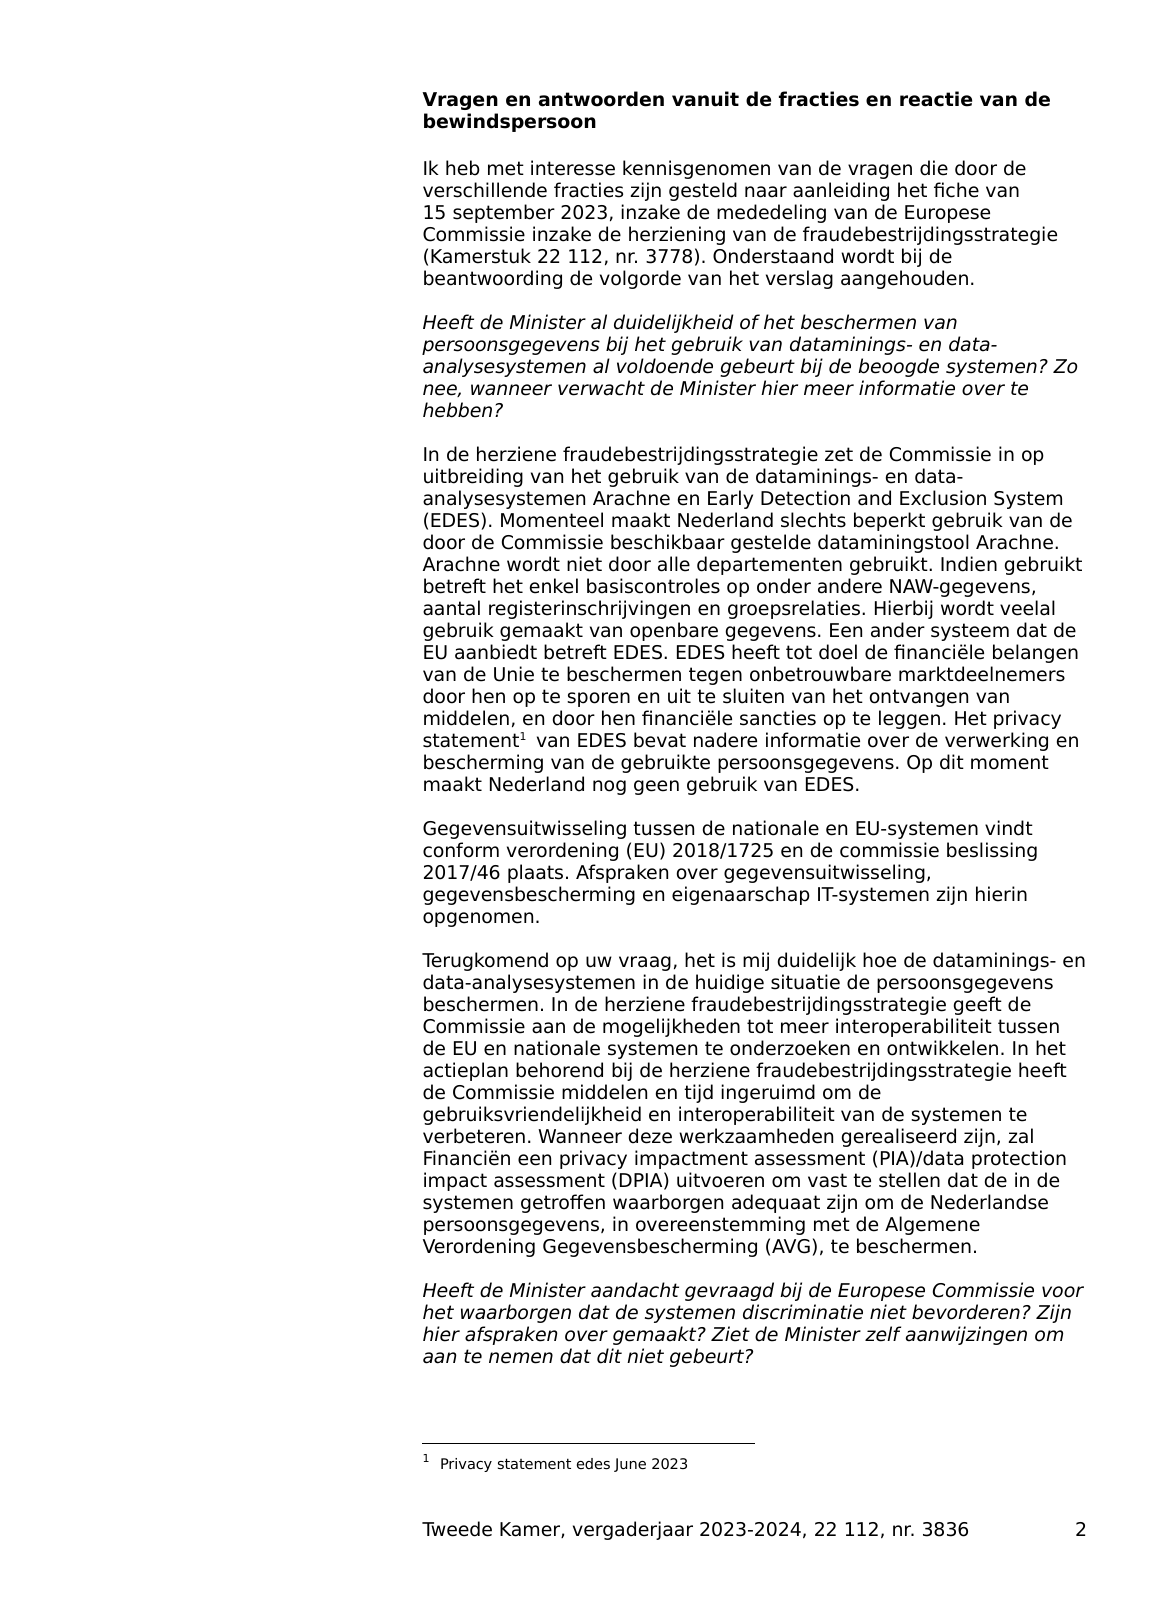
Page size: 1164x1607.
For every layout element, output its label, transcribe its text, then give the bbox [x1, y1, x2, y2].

text Gegevensuitwisseling tussen de nationale en EU-systemen vindt conform verordening (EU) 2018/1725 en de commissie beslissing 2017/46 plaats. Afspraken over gegevensuitwisseling, gegevensbescherming en eigenaarschap IT-systemen zijn hierin opgenomen. [422, 818, 1087, 928]
subtitle Vragen en antwoorden vanuit de fracties en reactie van de bewindspersoon [422, 89, 1087, 133]
text Terugkomend op uw vraag, het is mij duidelijk hoe de dataminings- en data-analysesystemen in de huidige situatie de persoonsgegevens beschermen. In de herziene fraudebestrijdingsstrategie geeft de Commissie aan de mogelijkheden tot meer interoperabiliteit tussen de EU en nationale systemen te onderzoeken en ontwikkelen. In het actieplan behorend bij de herziene fraudebestrijdingsstrategie heeft de Commissie middelen en tijd ingeruimd om de gebruiksvriendelijkheid en interoperabiliteit van de systemen te verbeteren. Wanneer deze werkzaamheden gerealiseerd zijn, zal Financiën een privacy impactment assessment (PIA)/data protection impact assessment (DPIA) uitvoeren om vast te stellen dat de in de systemen getroffen waarborgen adequaat zijn om de Nederlandse persoonsgegevens, in overeenstemming met de Algemene Verordening Gegevensbescherming (AVG), te beschermen. [422, 950, 1087, 1258]
text Heeft de Minister aandacht gevraagd bij de Europese Commissie voor het waarborgen dat de systemen discriminatie niet bevorderen? Zijn hier afspraken over gemaakt? Ziet de Minister zelf aanwijzingen om aan te nemen dat dit niet gebeurt? [422, 1280, 1087, 1368]
text In de herziene fraudebestrijdingsstrategie zet de Commissie in op uitbreiding van het gebruik van de dataminings- en data-analysesystemen Arachne en Early Detection and Exclusion System (EDES). Momenteel maakt Nederland slechts beperkt gebruik van de door de Commissie beschikbaar gestelde dataminingstool Arachne. Arachne wordt niet door alle departementen gebruikt. Indien gebruikt betreft het enkel basiscontroles op onder andere NAW-gegevens, aantal registerinschrijvingen en groepsrelaties. Hierbij wordt veelal gebruik gemaakt van openbare gegevens. Een ander systeem dat de EU aanbiedt betreft EDES. EDES heeft tot doel de financiële belangen van de Unie te beschermen tegen onbetrouwbare marktdeelnemers door hen op te sporen en uit te sluiten van het ontvangen van middelen, en door hen financiële sancties op te leggen. Het privacy statement van EDES bevat nadere informatie over de verwerking en bescherming van de gebruikte persoonsgegevens. Op dit moment maakt Nederland nog geen gebruik van EDES. [422, 444, 1087, 796]
text Heeft de Minister al duidelijkheid of het beschermen van persoonsgegevens bij het gebruik van dataminings- en data-analysesystemen al voldoende gebeurt bij de beoogde systemen? Zo nee, wanneer verwacht de Minister hier meer informatie over te hebben? [422, 312, 1087, 422]
text Ik heb met interesse kennisgenomen van de vragen die door de verschillende fracties zijn gesteld naar aanleiding het fiche van 15 september 2023, inzake de mededeling van de Europese Commissie inzake de herziening van de fraudebestrijdingsstrategie (Kamerstuk 22 112, nr. 3778). Onderstaand wordt bij de beantwoording de volgorde van het verslag aangehouden. [422, 158, 1087, 290]
text Privacy statement edes June 2023 [422, 1452, 1087, 1474]
